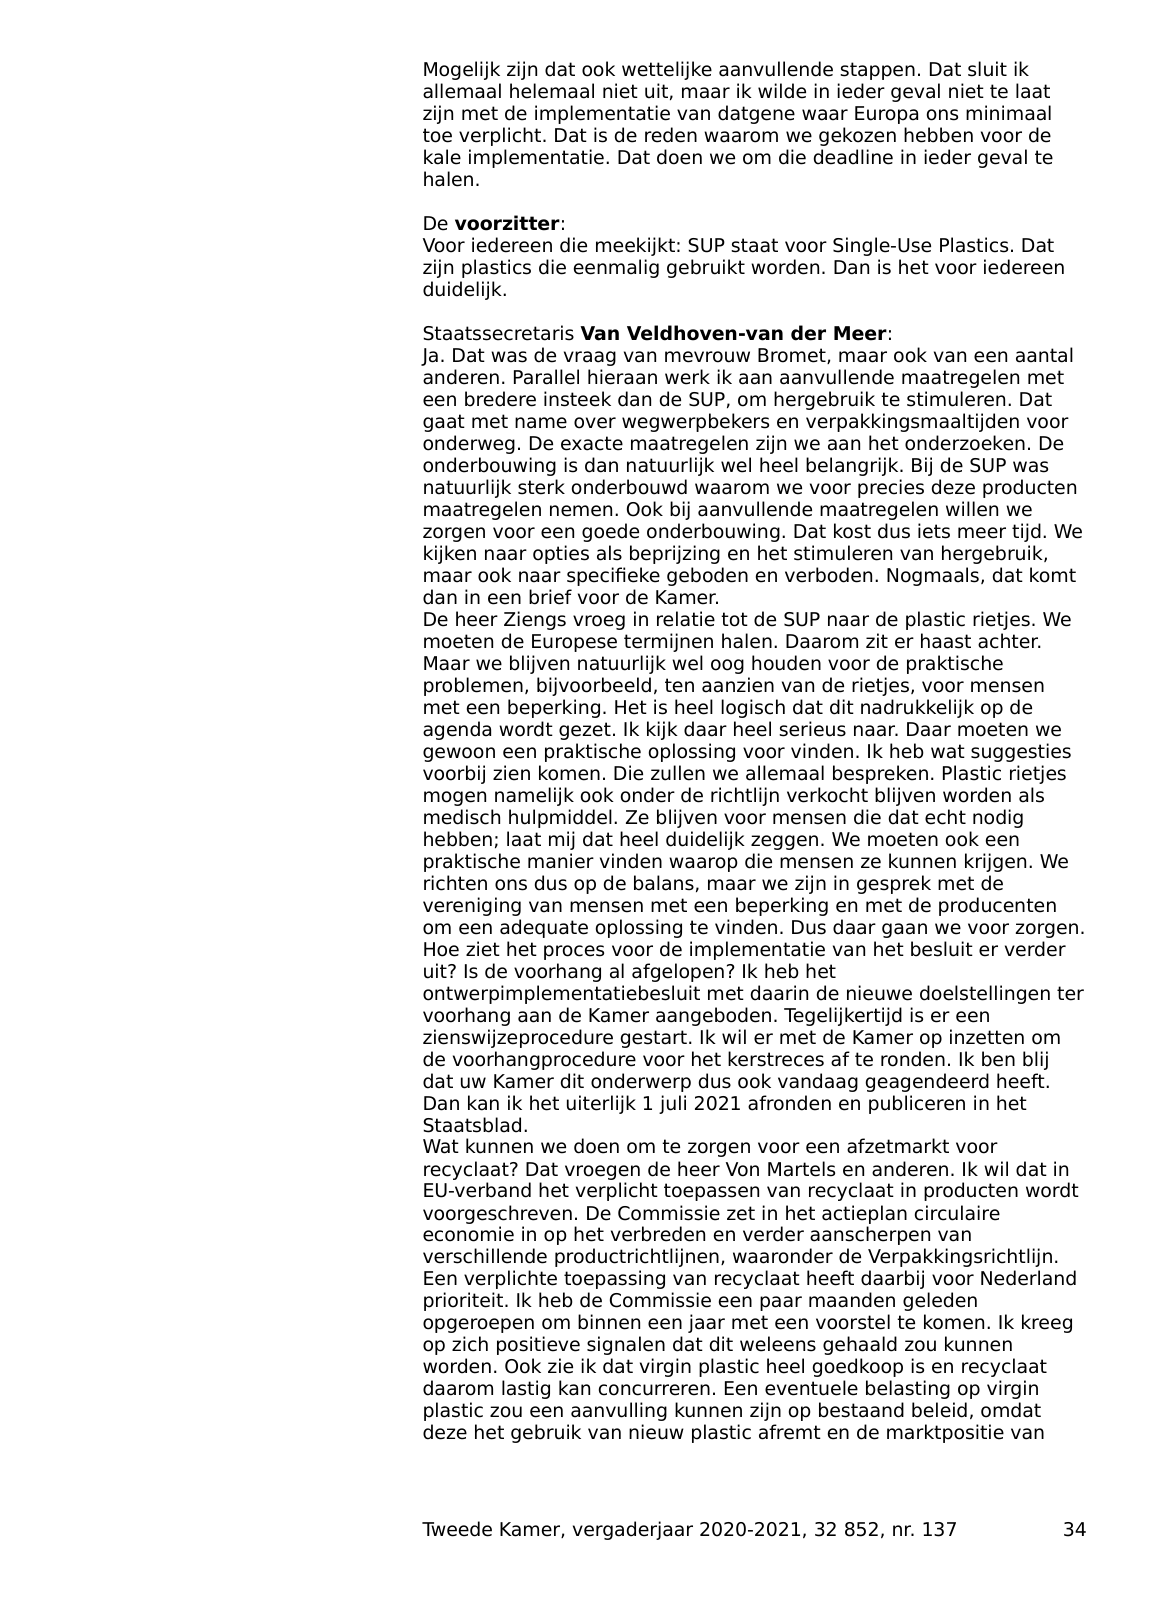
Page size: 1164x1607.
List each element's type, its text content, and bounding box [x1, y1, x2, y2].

text De heer Ziengs vroeg in relatie tot de SUP naar de plastic rietjes. We moeten de Europese termijnen halen. Daarom zit er haast achter. Maar we blijven natuurlijk wel oog houden voor de praktische problemen, bijvoorbeeld, ten aanzien van de rietjes, voor mensen met een beperking. Het is heel logisch dat dit nadrukkelijk op de agenda wordt gezet. Ik kijk daar heel serieus naar. Daar moeten we gewoon een praktische oplossing voor vinden. Ik heb wat suggesties voorbij zien komen. Die zullen we allemaal bespreken. Plastic rietjes mogen namelijk ook onder de richtlijn verkocht blijven worden als medisch hulpmiddel. Ze blijven voor mensen die dat echt nodig hebben; laat mij dat heel duidelijk zeggen. We moeten ook een praktische manier vinden waarop die mensen ze kunnen krijgen. We richten ons dus op de balans, maar we zijn in gesprek met de vereniging van mensen met een beperking en met de producenten om een adequate oplossing te vinden. Dus daar gaan we voor zorgen. [422, 609, 1087, 939]
text Wat kunnen we doen om te zorgen voor een afzetmarkt voor recyclaat? Dat vroegen de heer Von Martels en anderen. Ik wil dat in EU-verband het verplicht toepassen van recyclaat in producten wordt voorgeschreven. De Commissie zet in het actieplan circulaire economie in op het verbreden en verder aanscherpen van verschillende productrichtlijnen, waaronder de Verpakkingsrichtlijn. Een verplichte toepassing van recyclaat heeft daarbij voor Nederland prioriteit. Ik heb de Commissie een paar maanden geleden opgeroepen om binnen een jaar met een voorstel te komen. Ik kreeg op zich positieve signalen dat dit weleens gehaald zou kunnen worden. Ook zie ik dat virgin plastic heel goedkoop is en recyclaat daarom lastig kan concurreren. Een eventuele belasting op virgin plastic zou een aanvulling kunnen zijn op bestaand beleid, omdat deze het gebruik van nieuw plastic afremt en de marktpositie van [422, 1136, 1087, 1444]
text Voor iedereen die meekijkt: SUP staat voor Single-Use Plastics. Dat zijn plastics die eenmalig gebruikt worden. Dan is het voor iedereen duidelijk. [422, 235, 1087, 301]
text Staatssecretaris Van Veldhoven-van der Meer: [422, 323, 1087, 345]
text Hoe ziet het proces voor de implementatie van het besluit er verder uit? Is de voorhang al afgelopen? Ik heb het ontwerpimplementatiebesluit met daarin de nieuwe doelstellingen ter voorhang aan de Kamer aangeboden. Tegelijkertijd is er een zienswijzeprocedure gestart. Ik wil er met de Kamer op inzetten om de voorhangprocedure voor het kerstreces af te ronden. Ik ben blij dat uw Kamer dit onderwerp dus ook vandaag geagendeerd heeft. Dan kan ik het uiterlijk 1 juli 2021 afronden en publiceren in het Staatsblad. [422, 939, 1087, 1136]
text Mogelijk zijn dat ook wettelijke aanvullende stappen. Dat sluit ik allemaal helemaal niet uit, maar ik wilde in ieder geval niet te laat zijn met de implementatie van datgene waar Europa ons minimaal toe verplicht. Dat is de reden waarom we gekozen hebben voor de kale implementatie. Dat doen we om die deadline in ieder geval te halen. [422, 59, 1087, 191]
text Ja. Dat was de vraag van mevrouw Bromet, maar ook van een aantal anderen. Parallel hieraan werk ik aan aanvullende maatregelen met een bredere insteek dan de SUP, om hergebruik te stimuleren. Dat gaat met name over wegwerpbekers en verpakkingsmaaltijden voor onderweg. De exacte maatregelen zijn we aan het onderzoeken. De onderbouwing is dan natuurlijk wel heel belangrijk. Bij de SUP was natuurlijk sterk onderbouwd waarom we voor precies deze producten maatregelen nemen. Ook bij aanvullende maatregelen willen we zorgen voor een goede onderbouwing. Dat kost dus iets meer tijd. We kijken naar opties als beprijzing en het stimuleren van hergebruik, maar ook naar specifieke geboden en verboden. Nogmaals, dat komt dan in een brief voor de Kamer. [422, 345, 1087, 609]
text De voorzitter: [422, 213, 1087, 235]
